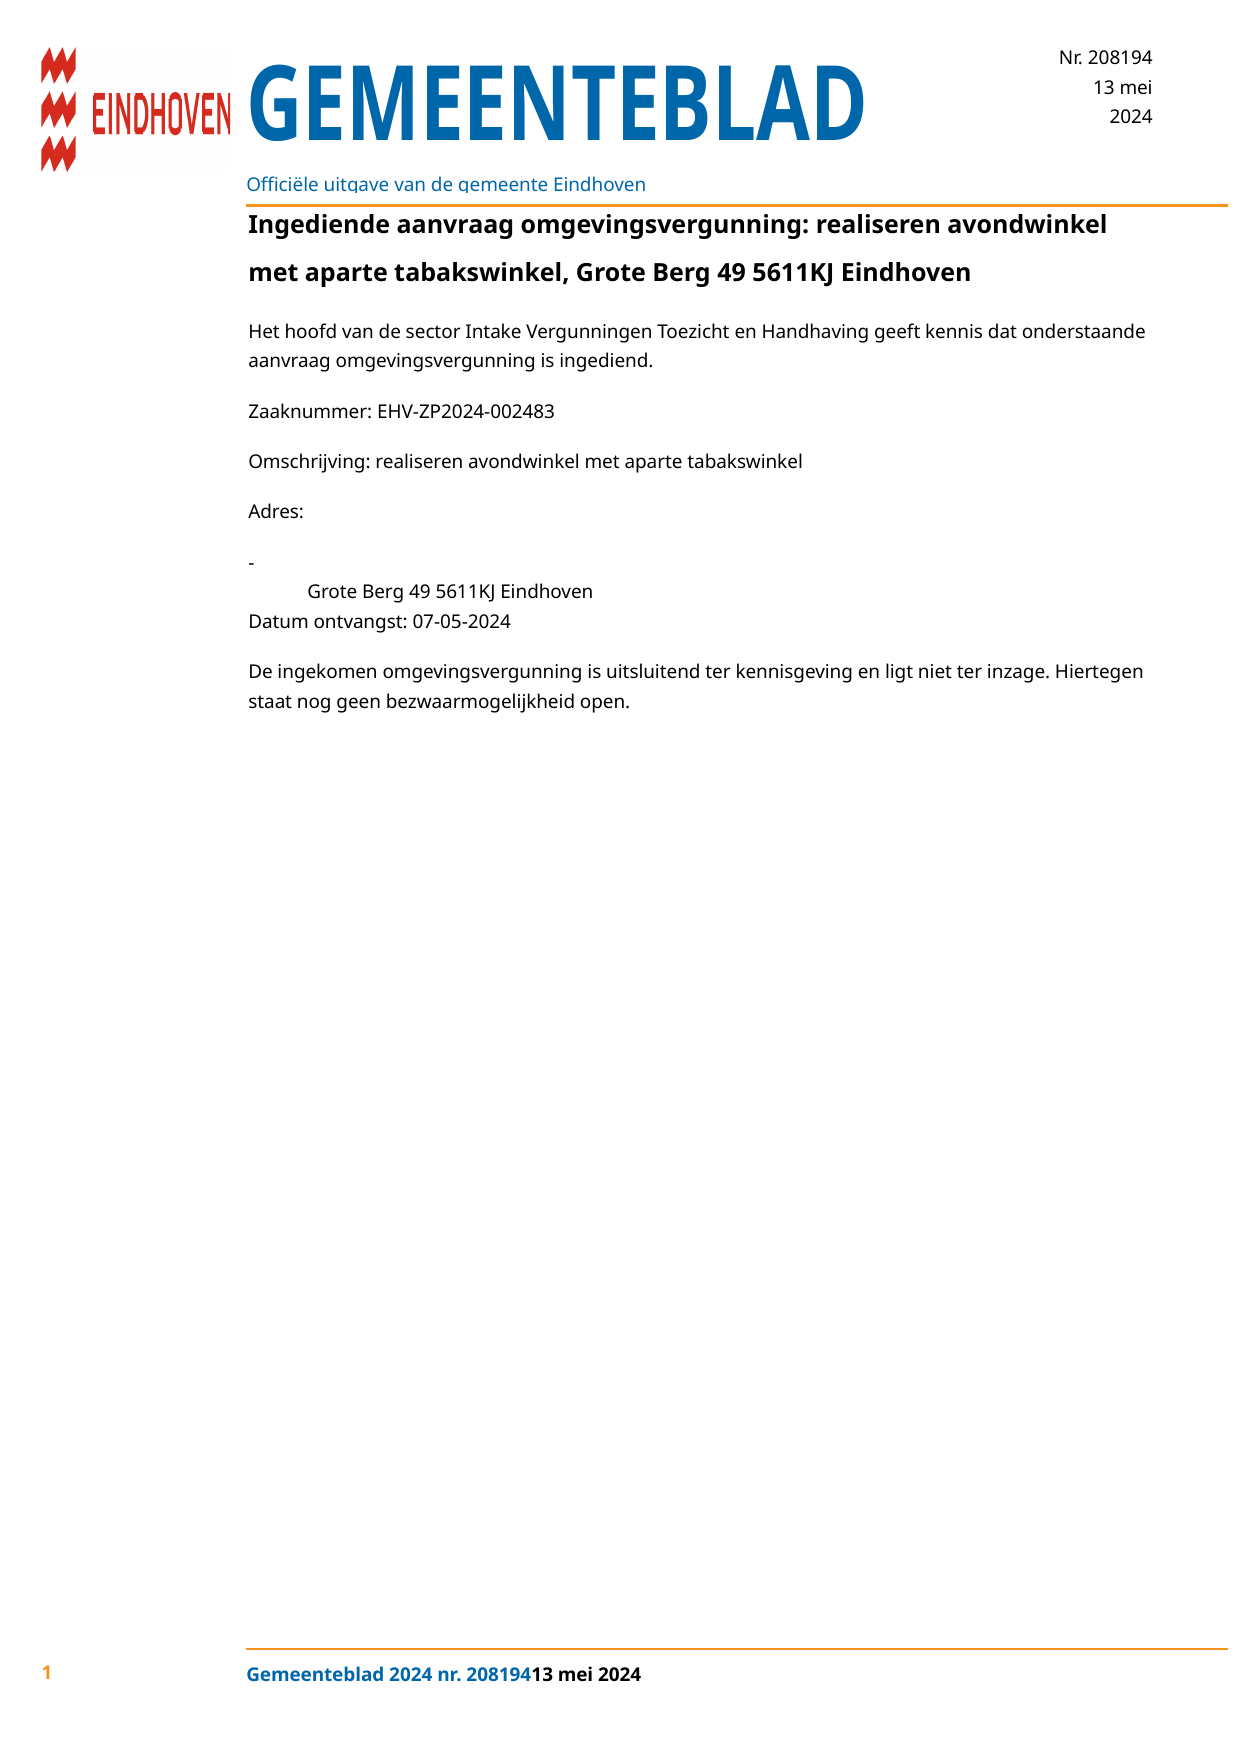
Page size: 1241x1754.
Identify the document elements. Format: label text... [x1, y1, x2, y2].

list Grote Berg 49 5611KJ Eindhoven [248, 579, 1152, 604]
picture [41, 47, 231, 172]
text Adres: [248, 499, 1152, 524]
text Ingediende aanvraag omgevingsvergunning: realiseren avondwinkel met aparte tabakswinkel, Grote Berg 49 5611KJ Eindhoven [248, 207, 1152, 288]
text Omschrijving: realiseren avondwinkel met aparte tabakswinkel [248, 448, 1152, 474]
text Datum ontvangst: 07-05-2024 [248, 608, 1152, 634]
text Het hoofd van de sector Intake Vergunningen Toezicht en Handhaving geeft kennis dat onderstaande aanvraag omgevingsvergunning is ingediend. [248, 318, 1152, 373]
text De ingekomen omgevingsvergunning is uitsluitend ter kennisgeving en ligt niet ter inzage. Hiertegen staat nog geen bezwaarmogelijkheid open. [248, 659, 1152, 714]
text Zaaknummer: EHV-ZP2024-002483 [248, 398, 1152, 424]
